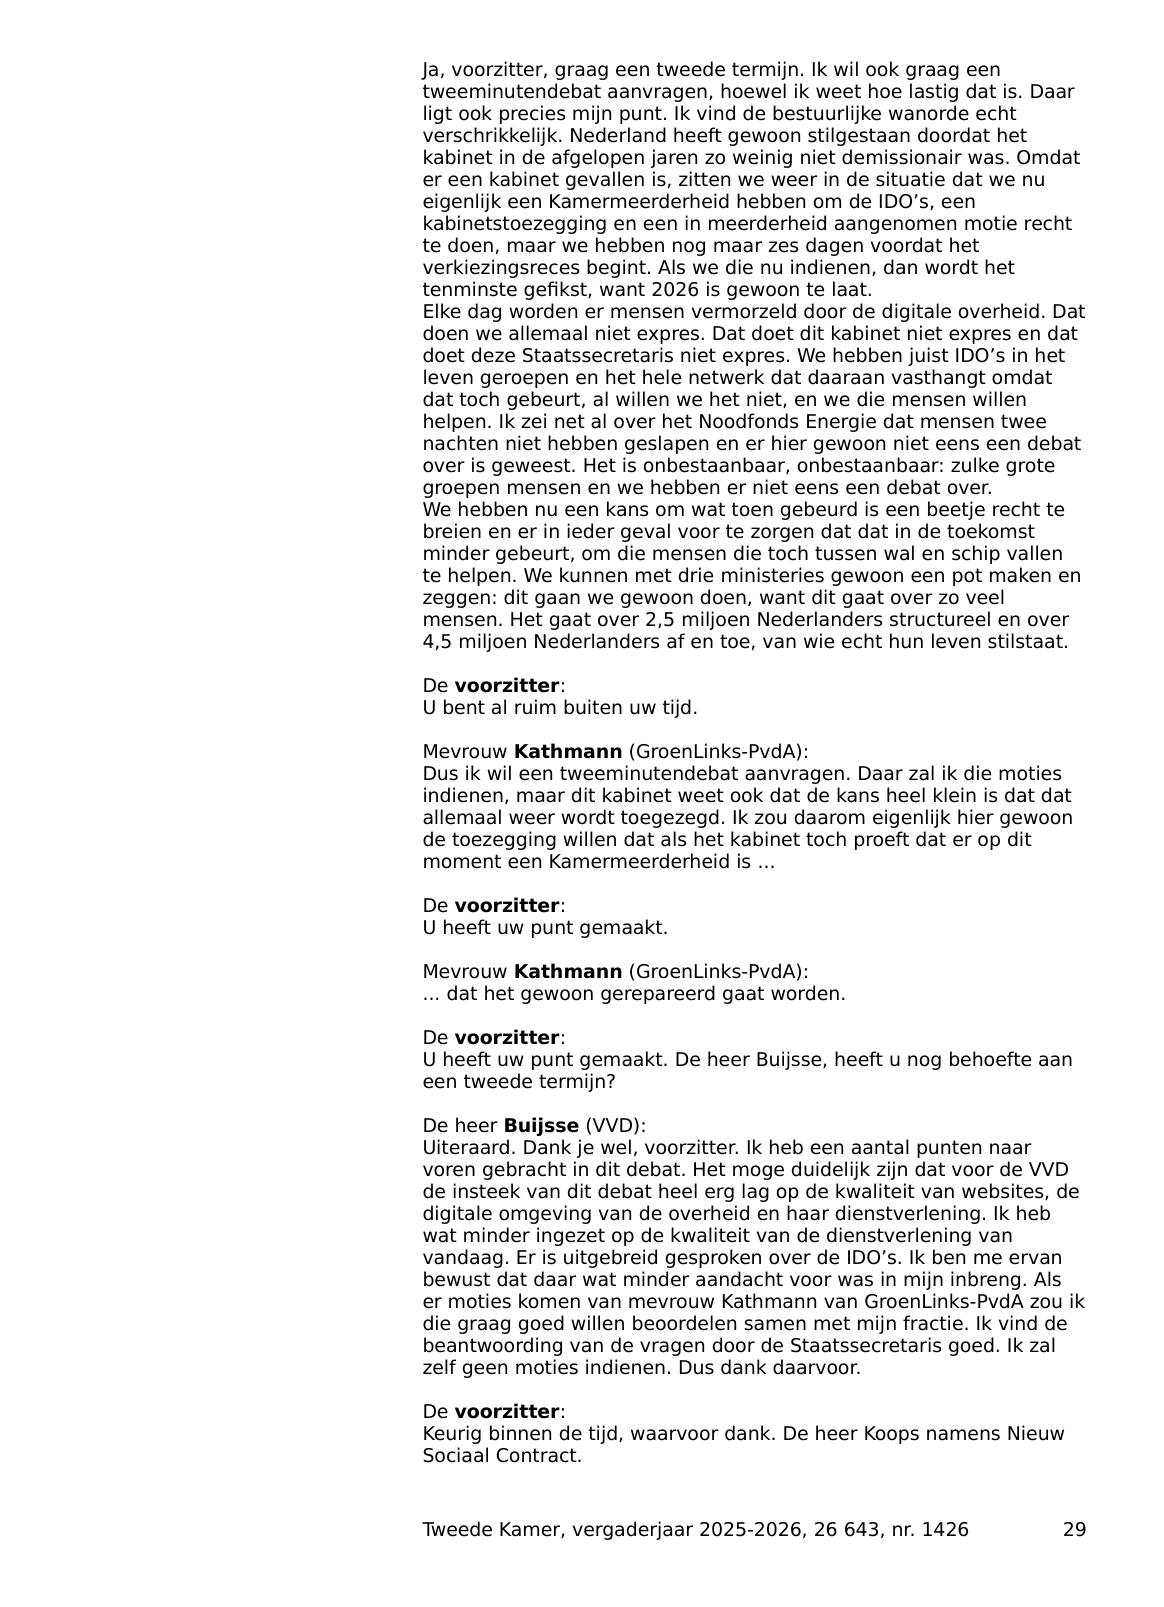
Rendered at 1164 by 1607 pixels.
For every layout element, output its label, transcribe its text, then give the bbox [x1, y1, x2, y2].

text Mevrouw Kathmann (GroenLinks-PvdA): [422, 741, 1087, 763]
text ... dat het gewoon gerepareerd gaat worden. [422, 983, 1087, 1005]
text De voorzitter: [422, 1027, 1087, 1049]
text Elke dag worden er mensen vermorzeld door de digitale overheid. Dat doen we allemaal niet expres. Dat doet dit kabinet niet expres en dat doet deze Staatssecretaris niet expres. We hebben juist IDO’s in het leven geroepen en het hele netwerk dat daaraan vasthangt omdat dat toch gebeurt, al willen we het niet, en we die mensen willen helpen. Ik zei net al over het Noodfonds Energie dat mensen twee nachten niet hebben geslapen en er hier gewoon niet eens een debat over is geweest. Het is onbestaanbaar, onbestaanbaar: zulke grote groepen mensen en we hebben er niet eens een debat over. [422, 301, 1087, 499]
text U heeft uw punt gemaakt. De heer Buijsse, heeft u nog behoefte aan een tweede termijn? [422, 1049, 1087, 1093]
text Keurig binnen de tijd, waarvoor dank. De heer Koops namens Nieuw Sociaal Contract. [422, 1423, 1087, 1467]
text U bent al ruim buiten uw tijd. [422, 697, 1087, 719]
text De heer Buijsse (VVD): [422, 1115, 1087, 1137]
text Uiteraard. Dank je wel, voorzitter. Ik heb een aantal punten naar voren gebracht in dit debat. Het moge duidelijk zijn dat voor de VVD de insteek van dit debat heel erg lag op de kwaliteit van websites, de digitale omgeving van de overheid en haar dienstverlening. Ik heb wat minder ingezet op de kwaliteit van de dienstverlening van vandaag. Er is uitgebreid gesproken over de IDO’s. Ik ben me ervan bewust dat daar wat minder aandacht voor was in mijn inbreng. Als er moties komen van mevrouw Kathmann van GroenLinks-PvdA zou ik die graag goed willen beoordelen samen met mijn fractie. Ik vind de beantwoording van de vragen door de Staatssecretaris goed. Ik zal zelf geen moties indienen. Dus dank daarvoor. [422, 1137, 1087, 1379]
text Ja, voorzitter, graag een tweede termijn. Ik wil ook graag een tweeminutendebat aanvragen, hoewel ik weet hoe lastig dat is. Daar ligt ook precies mijn punt. Ik vind de bestuurlijke wanorde echt verschrikkelijk. Nederland heeft gewoon stilgestaan doordat het kabinet in de afgelopen jaren zo weinig niet demissionair was. Omdat er een kabinet gevallen is, zitten we weer in de situatie dat we nu eigenlijk een Kamermeerderheid hebben om de IDO’s, een kabinetstoezegging en een in meerderheid aangenomen motie recht te doen, maar we hebben nog maar zes dagen voordat het verkiezingsreces begint. Als we die nu indienen, dan wordt het tenminste gefikst, want 2026 is gewoon te laat. [422, 59, 1087, 301]
text Mevrouw Kathmann (GroenLinks-PvdA): [422, 961, 1087, 983]
text De voorzitter: [422, 675, 1087, 697]
text Dus ik wil een tweeminutendebat aanvragen. Daar zal ik die moties indienen, maar dit kabinet weet ook dat de kans heel klein is dat dat allemaal weer wordt toegezegd. Ik zou daarom eigenlijk hier gewoon de toezegging willen dat als het kabinet toch proeft dat er op dit moment een Kamermeerderheid is ... [422, 763, 1087, 873]
text U heeft uw punt gemaakt. [422, 917, 1087, 939]
text We hebben nu een kans om wat toen gebeurd is een beetje recht te breien en er in ieder geval voor te zorgen dat dat in de toekomst minder gebeurt, om die mensen die toch tussen wal en schip vallen te helpen. We kunnen met drie ministeries gewoon een pot maken en zeggen: dit gaan we gewoon doen, want dit gaat over zo veel mensen. Het gaat over 2,5 miljoen Nederlanders structureel en over 4,5 miljoen Nederlanders af en toe, van wie echt hun leven stilstaat. [422, 499, 1087, 652]
text De voorzitter: [422, 895, 1087, 917]
text De voorzitter: [422, 1401, 1087, 1423]
